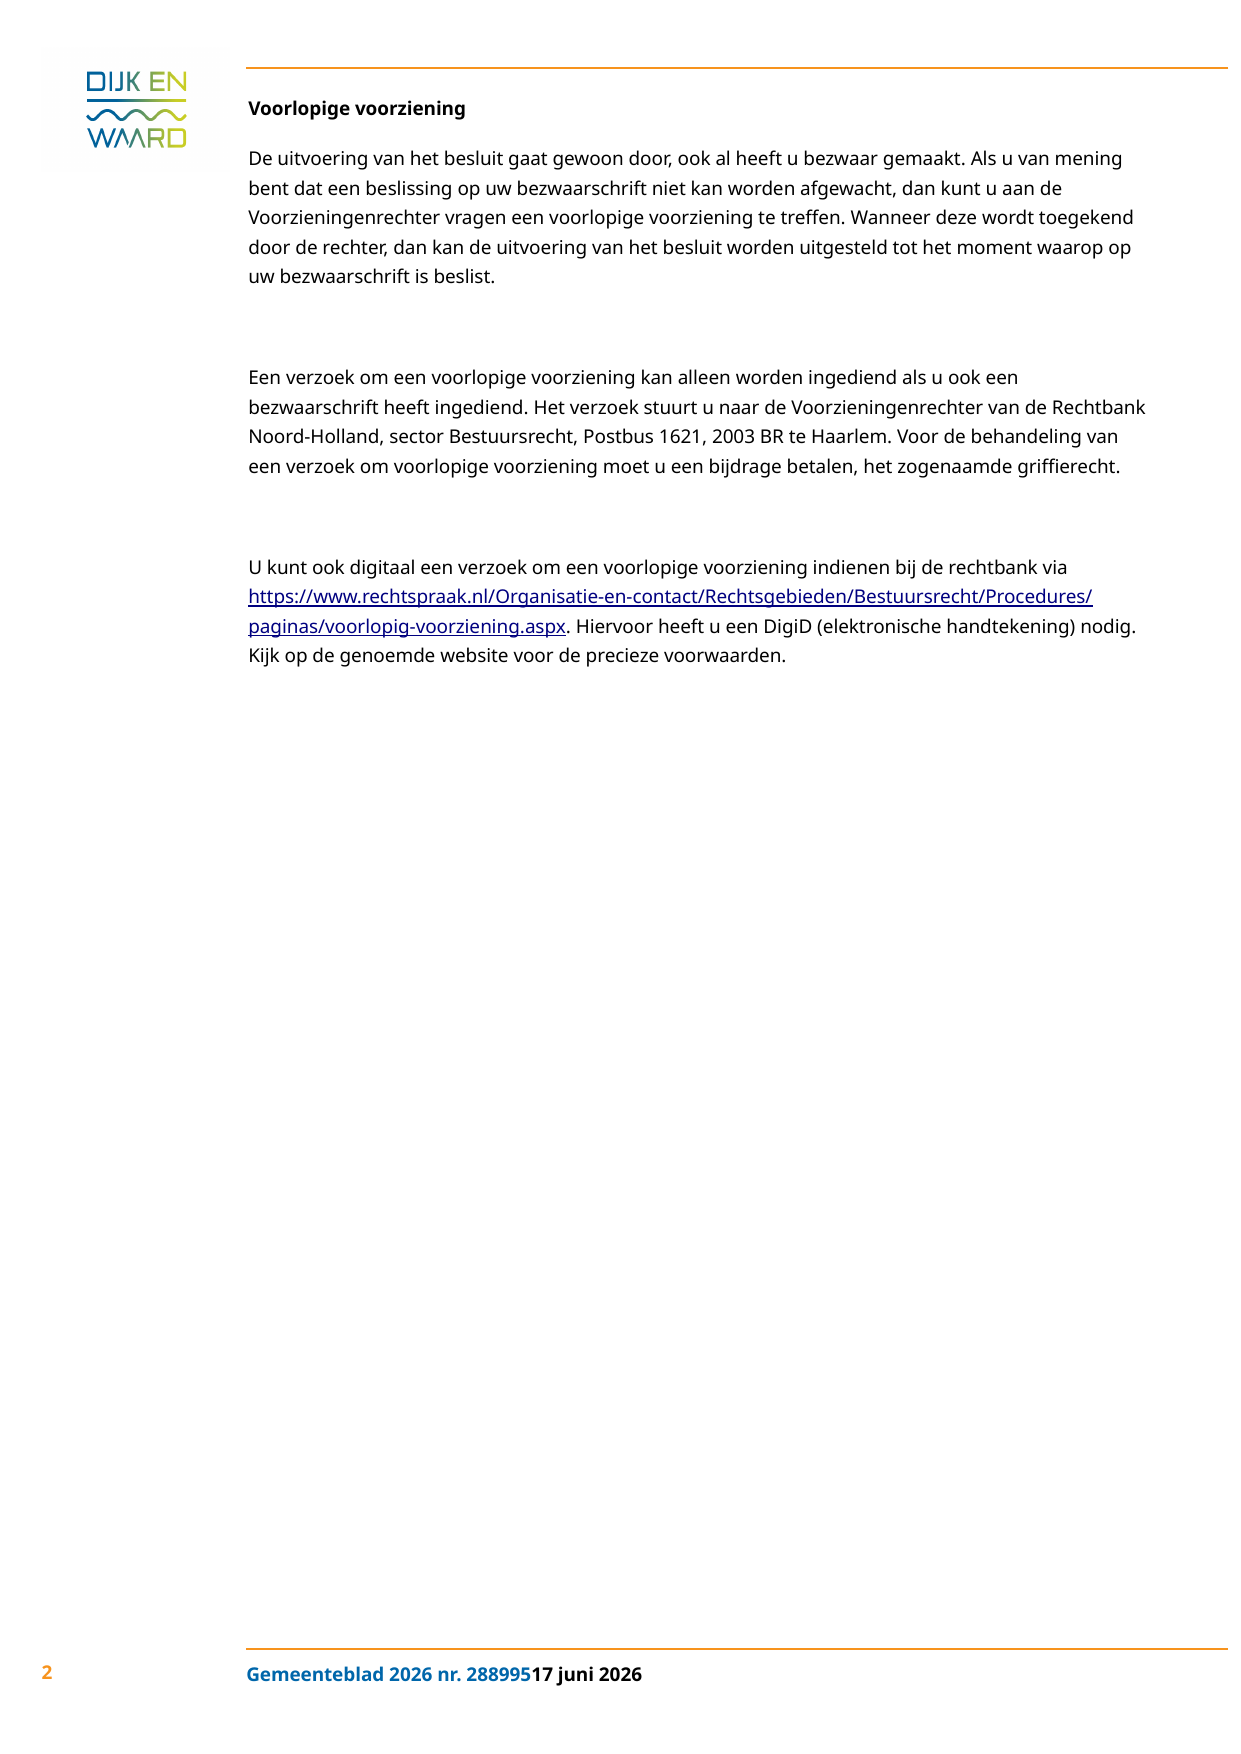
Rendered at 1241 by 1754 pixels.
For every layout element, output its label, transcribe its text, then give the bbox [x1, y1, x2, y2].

text U kunt ook digitaal een verzoek om een voorlopige voorziening indienen bij de rechtbank via https://www.rechtspraak.nl/Organisatie-en-contact/Rechtsgebieden/Bestuursrecht/Procedures/paginas/voorlopig-voorziening.aspx. Hiervoor heeft u een DigiD (elektronische handtekening) nodig. Kijk op de genoemde website voor de precieze voorwaarden. [248, 554, 1152, 668]
text De uitvoering van het besluit gaat gewoon door, ook al heeft u bezwaar gemaakt. Als u van mening bent dat een beslissing op uw bezwaarschrift niet kan worden afgewacht, dan kunt u aan de Voorzieningenrechter vragen een voorlopige voorziening te treffen. Wanneer deze wordt toegekend door de rechter, dan kan de uitvoering van het besluit worden uitgesteld tot het moment waarop op uw bezwaarschrift is beslist. [248, 145, 1152, 289]
text Voorlopige voorziening [248, 95, 1152, 121]
picture [41, 47, 231, 172]
text Een verzoek om een voorlopige voorziening kan alleen worden ingediend als u ook een bezwaarschrift heeft ingediend. Het verzoek stuurt u naar de Voorzieningenrechter van de Rechtbank Noord-Holland, sector Bestuursrecht, Postbus 1621, 2003 BR te Haarlem. Voor de behandeling van een verzoek om voorlopige voorziening moet u een bijdrage betalen, het zogenaamde griffierecht. [248, 364, 1152, 479]
